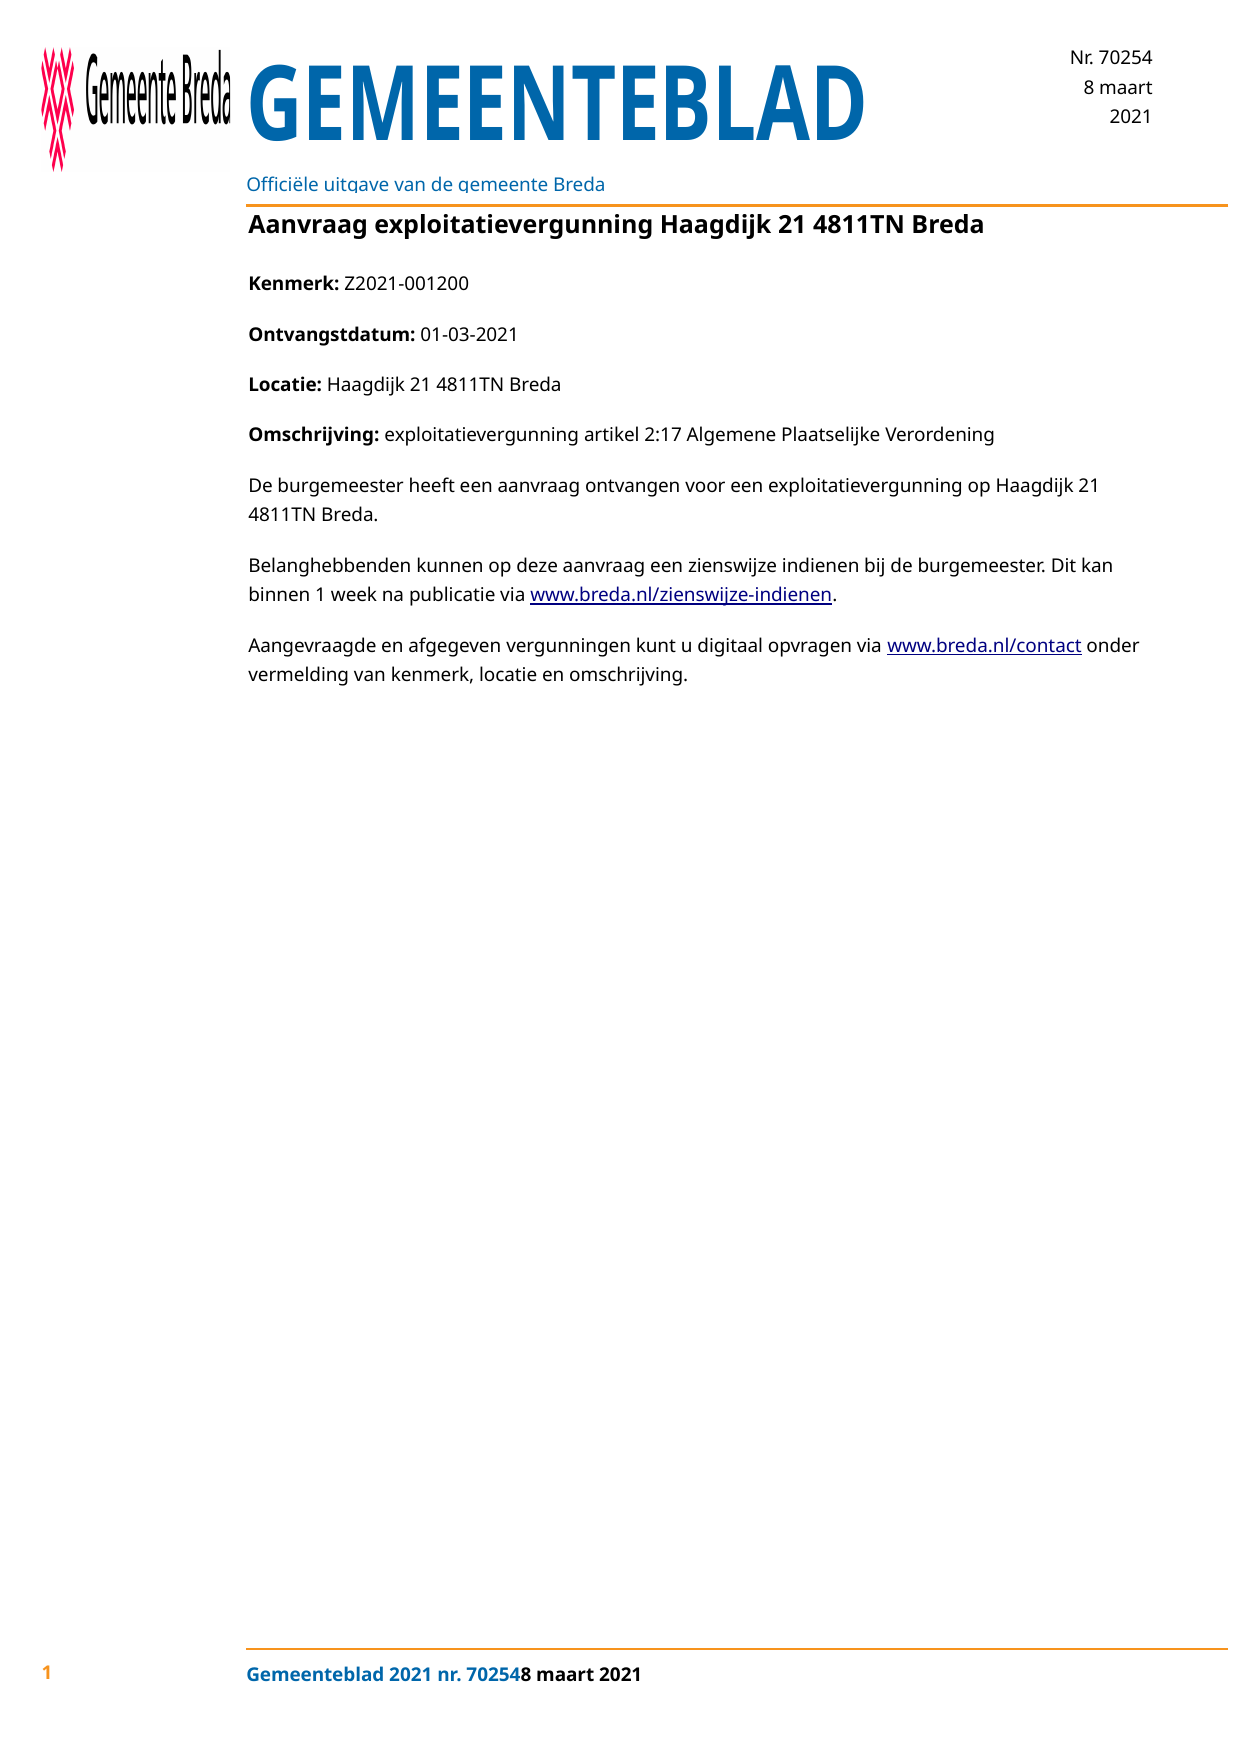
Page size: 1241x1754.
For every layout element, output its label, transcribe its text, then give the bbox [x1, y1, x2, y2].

text Aanvraag exploitatievergunning Haagdijk 21 4811TN Breda [248, 207, 1152, 241]
picture [41, 47, 231, 172]
text Omschrijving: exploitatievergunning artikel 2:17 Algemene Plaatselijke Verordening [248, 422, 1152, 447]
text Kenmerk: Z2021-001200 [248, 270, 1152, 296]
text Belanghebbenden kunnen op deze aanvraag een zienswijze indienen bij de burgemeester. Dit kan binnen 1 week na publicatie via www.breda.nl/zienswijze-indienen. [248, 552, 1152, 607]
text Ontvangstdatum: 01-03-2021 [248, 321, 1152, 346]
text De burgemeester heeft een aanvraag ontvangen voor een exploitatievergunning op Haagdijk 21 4811TN Breda. [248, 472, 1152, 527]
text Aangevraagde en afgegeven vergunningen kunt u digitaal opvragen via www.breda.nl/contact onder vermelding van kenmerk, locatie en omschrijving. [248, 632, 1152, 687]
text Locatie: Haagdijk 21 4811TN Breda [248, 371, 1152, 397]
